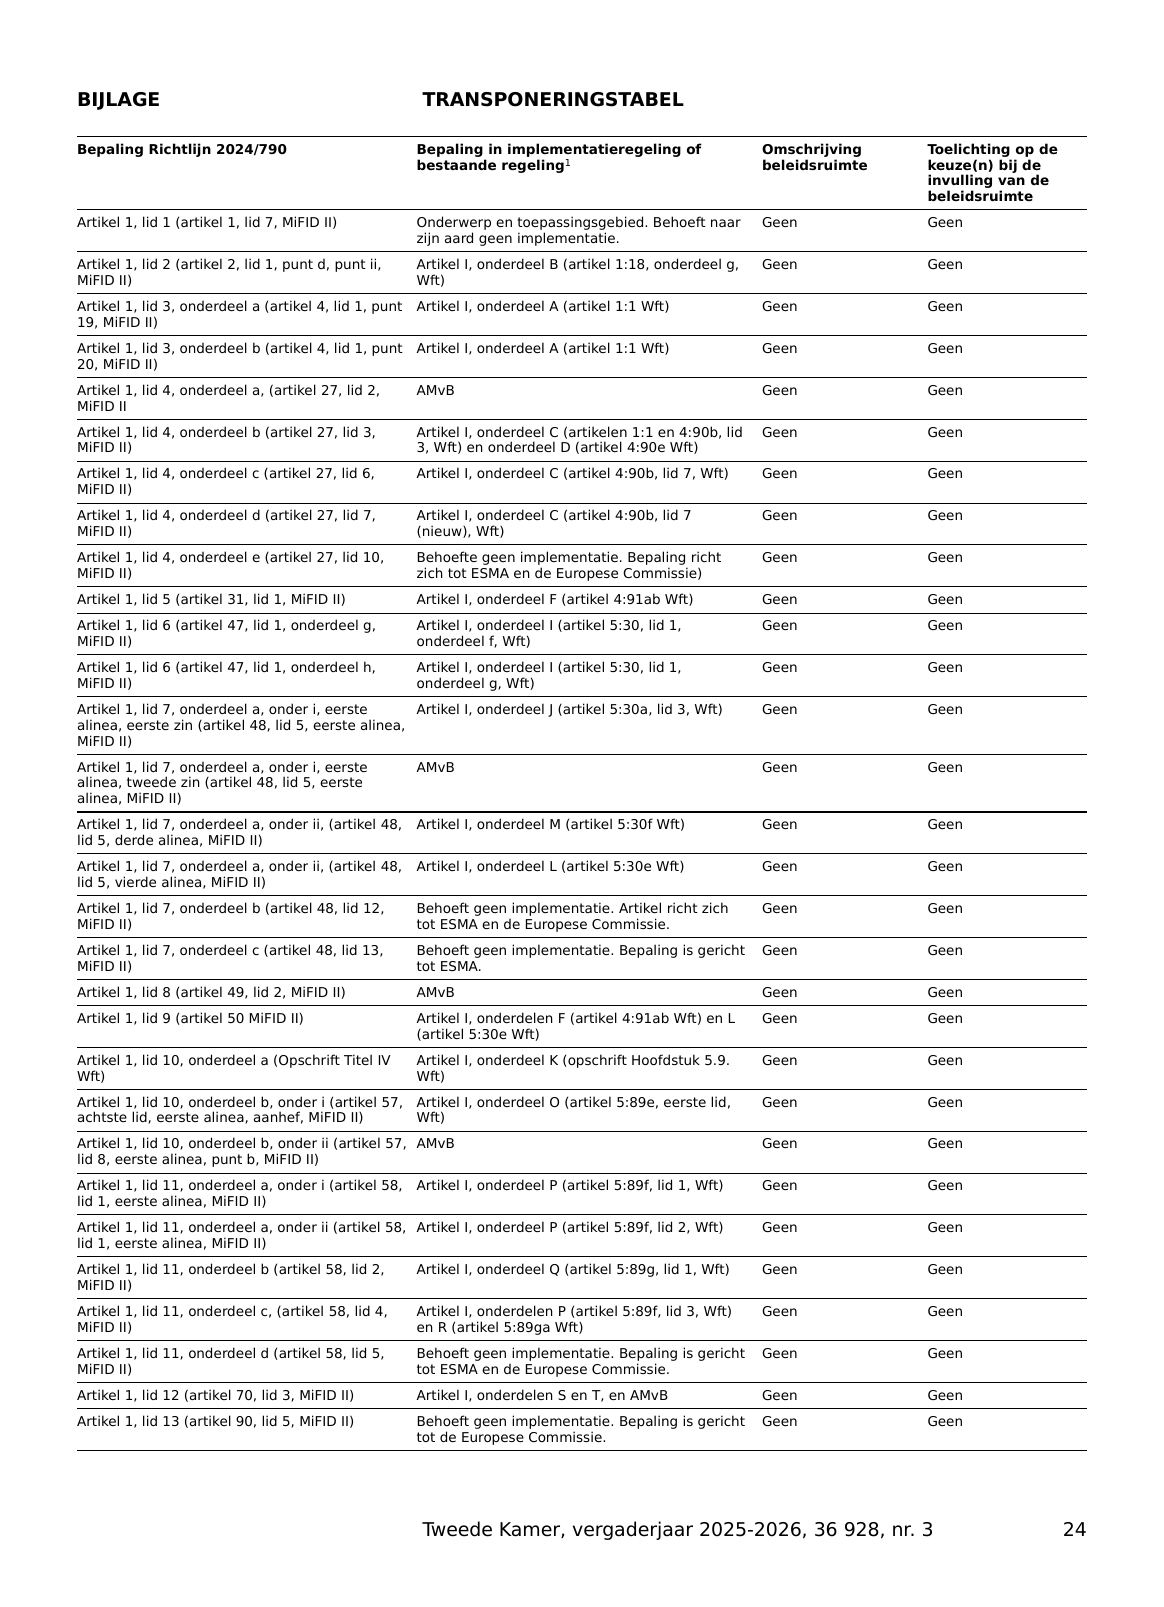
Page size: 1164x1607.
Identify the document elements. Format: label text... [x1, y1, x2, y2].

table_cell Artikel 1, lid 7, onderdeel c (artikel 48, lid 13, MiFID II) [77, 938, 410, 979]
table_cell Geen [756, 462, 921, 502]
table_cell Geen [921, 813, 1087, 853]
table_cell Artikel I, onderdeel Q (artikel 5:89g, lid 1, Wft) [410, 1257, 756, 1298]
table_cell Artikel 1, lid 7, onderdeel a, onder ii, (artikel 48, lid 5, derde alinea, MiFID II) [77, 813, 410, 853]
table_cell Geen [921, 614, 1087, 654]
table_cell Artikel 1, lid 9 (artikel 50 MiFID II) [77, 1006, 410, 1047]
table_cell Artikel 1, lid 3, onderdeel a (artikel 4, lid 1, punt 19, MiFID II) [77, 294, 410, 335]
table_cell Geen [756, 545, 921, 586]
table_cell Artikel I, onderdeel M (artikel 5:30f Wft) [410, 813, 756, 853]
table_cell Artikel 1, lid 3, onderdeel b (artikel 4, lid 1, punt 20, MiFID II) [77, 336, 410, 377]
table_cell Artikel I, onderdelen S en T, en AMvB [410, 1383, 756, 1408]
table_cell Geen [756, 420, 921, 461]
table_cell Geen [756, 980, 921, 1005]
table_cell Geen [756, 697, 921, 754]
table_cell Behoeft geen implementatie. Bepaling is gericht tot de Europese Commissie. [410, 1409, 756, 1450]
table_cell Artikel I, onderdeel C (artikelen 1:1 en 4:90b, lid 3, Wft) en onderdeel D (artikel 4:90e Wft) [410, 420, 756, 461]
table_cell Geen [921, 1383, 1087, 1408]
table_cell Geen [921, 1409, 1087, 1450]
table_cell Geen [756, 813, 921, 853]
table_cell Artikel 1, lid 11, onderdeel a, onder i (artikel 58, lid 1, eerste alinea, MiFID II) [77, 1174, 410, 1214]
table_cell Artikel 1, lid 8 (artikel 49, lid 2, MiFID II) [77, 980, 410, 1005]
table_cell Geen [921, 210, 1087, 251]
table_cell Geen [756, 336, 921, 377]
table_cell Artikel I, onderdeel K (opschrift Hoofdstuk 5.9. Wft) [410, 1048, 756, 1089]
table_cell Artikel I, onderdeel B (artikel 1:18, onderdeel g, Wft) [410, 252, 756, 293]
table_cell Artikel I, onderdeel F (artikel 4:91ab Wft) [410, 587, 756, 612]
table_cell Artikel I, onderdelen F (artikel 4:91ab Wft) en L (artikel 5:30e Wft) [410, 1006, 756, 1047]
table_cell Geen [921, 697, 1087, 754]
table_cell Artikel 1, lid 7, onderdeel b (artikel 48, lid 12, MiFID II) [77, 896, 410, 937]
table_cell Geen [921, 294, 1087, 335]
table_cell Artikel 1, lid 10, onderdeel b, onder ii (artikel 57, lid 8, eerste alinea, punt b, MiFID II) [77, 1132, 410, 1172]
table_cell Geen [921, 1341, 1087, 1382]
table_cell Onderwerp en toepassingsgebied. Behoeft naar zijn aard geen implementatie. [410, 210, 756, 251]
table_cell Artikel 1, lid 1 (artikel 1, lid 7, MiFID II) [77, 210, 410, 251]
table_cell Artikel 1, lid 11, onderdeel a, onder ii (artikel 58, lid 1, eerste alinea, MiFID II) [77, 1215, 410, 1256]
table_cell Artikel I, onderdeel C (artikel 4:90b, lid 7 (nieuw), Wft) [410, 504, 756, 544]
table_cell Artikel 1, lid 10, onderdeel b, onder i (artikel 57, achtste lid, eerste alinea, aanhef, MiFID II) [77, 1090, 410, 1131]
table_cell Geen [756, 896, 921, 937]
table_cell Geen [756, 252, 921, 293]
table_cell Artikel I, onderdeel I (artikel 5:30, lid 1, onderdeel g, Wft) [410, 655, 756, 696]
table_cell Geen [921, 1048, 1087, 1089]
table_cell Geen [921, 1090, 1087, 1131]
table_cell Geen [756, 655, 921, 696]
table_cell Geen [921, 252, 1087, 293]
table_cell Geen [756, 504, 921, 544]
table_cell Geen [921, 655, 1087, 696]
table_header Toelichting op de keuze(n) bij de invulling van de beleidsruimte [921, 137, 1087, 209]
table_cell Artikel 1, lid 7, onderdeel a, onder i, eerste alinea, tweede zin (artikel 48, lid 5, eerste alinea, MiFID II) [77, 755, 410, 811]
table_cell Artikel 1, lid 6 (artikel 47, lid 1, onderdeel g, MiFID II) [77, 614, 410, 654]
table_cell Geen [756, 1006, 921, 1047]
table_cell Geen [756, 854, 921, 895]
table_cell Geen [756, 378, 921, 419]
subtitle BIJLAGE TRANSPONERINGSTABEL [77, 89, 1087, 111]
table_cell Behoeft geen implementatie. Artikel richt zich tot ESMA en de Europese Commissie. [410, 896, 756, 937]
table_cell Geen [756, 1409, 921, 1450]
table_cell Artikel 1, lid 7, onderdeel a, onder ii, (artikel 48, lid 5, vierde alinea, MiFID II) [77, 854, 410, 895]
table_cell Geen [921, 980, 1087, 1005]
table_cell Geen [756, 1341, 921, 1382]
table_cell Geen [921, 1006, 1087, 1047]
table_cell Geen [756, 614, 921, 654]
table_cell Geen [921, 420, 1087, 461]
table_cell Artikel 1, lid 11, onderdeel b (artikel 58, lid 2, MiFID II) [77, 1257, 410, 1298]
table_cell Geen [921, 587, 1087, 612]
table_cell AMvB [410, 980, 756, 1005]
table_cell Geen [756, 1257, 921, 1298]
table_cell Artikel I, onderdeel A (artikel 1:1 Wft) [410, 336, 756, 377]
table_cell Geen [756, 210, 921, 251]
table_cell Artikel 1, lid 12 (artikel 70, lid 3, MiFID II) [77, 1383, 410, 1408]
table_cell Behoeft geen implementatie. Bepaling is gericht tot ESMA. [410, 938, 756, 979]
table_cell Geen [921, 1174, 1087, 1214]
table_cell Behoeft geen implementatie. Bepaling is gericht tot ESMA en de Europese Commissie. [410, 1341, 756, 1382]
table_cell Geen [756, 1299, 921, 1340]
table_cell Artikel 1, lid 4, onderdeel d (artikel 27, lid 7, MiFID II) [77, 504, 410, 544]
table_cell Artikel 1, lid 10, onderdeel a (Opschrift Titel IV Wft) [77, 1048, 410, 1089]
table_cell Geen [756, 755, 921, 811]
table_cell AMvB [410, 378, 756, 419]
table_cell Artikel I, onderdeel P (artikel 5:89f, lid 2, Wft) [410, 1215, 756, 1256]
table_header Bepaling Richtlijn 2024/790 [77, 137, 410, 209]
table_cell Artikel 1, lid 4, onderdeel c (artikel 27, lid 6, MiFID II) [77, 462, 410, 502]
table_cell Geen [756, 587, 921, 612]
table_cell Geen [921, 1215, 1087, 1256]
table_cell Geen [756, 1174, 921, 1214]
table_cell Artikel 1, lid 2 (artikel 2, lid 1, punt d, punt ii, MiFID II) [77, 252, 410, 293]
table_cell Artikel 1, lid 5 (artikel 31, lid 1, MiFID II) [77, 587, 410, 612]
table_cell Artikel 1, lid 11, onderdeel c, (artikel 58, lid 4, MiFID II) [77, 1299, 410, 1340]
table_cell Geen [756, 1383, 921, 1408]
table_header Omschrijving beleidsruimte [756, 137, 921, 209]
table_cell Artikel I, onderdeel C (artikel 4:90b, lid 7, Wft) [410, 462, 756, 502]
table_cell Artikel I, onderdeel I (artikel 5:30, lid 1, onderdeel f, Wft) [410, 614, 756, 654]
table_cell Geen [756, 938, 921, 979]
table_cell Geen [921, 755, 1087, 811]
table_cell Artikel 1, lid 4, onderdeel b (artikel 27, lid 3, MiFID II) [77, 420, 410, 461]
table_cell Geen [921, 378, 1087, 419]
table_cell Artikel 1, lid 7, onderdeel a, onder i, eerste alinea, eerste zin (artikel 48, lid 5, eerste alinea, MiFID II) [77, 697, 410, 754]
table_cell Geen [921, 462, 1087, 502]
table_cell Geen [756, 1048, 921, 1089]
table_cell Artikel I, onderdeel P (artikel 5:89f, lid 1, Wft) [410, 1174, 756, 1214]
table_cell Geen [921, 854, 1087, 895]
table_cell Geen [921, 1132, 1087, 1172]
table_cell Behoefte geen implementatie. Bepaling richt zich tot ESMA en de Europese Commissie) [410, 545, 756, 586]
table_header Bepaling in implementatieregeling of bestaande regeling1 [410, 137, 756, 209]
table_cell Artikel I, onderdeel O (artikel 5:89e, eerste lid, Wft) [410, 1090, 756, 1131]
table_cell Artikel 1, lid 13 (artikel 90, lid 5, MiFID II) [77, 1409, 410, 1450]
table_cell Artikel 1, lid 11, onderdeel d (artikel 58, lid 5, MiFID II) [77, 1341, 410, 1382]
table_cell Artikel I, onderdelen P (artikel 5:89f, lid 3, Wft) en R (artikel 5:89ga Wft) [410, 1299, 756, 1340]
table_cell Artikel 1, lid 4, onderdeel e (artikel 27, lid 10, MiFID II) [77, 545, 410, 586]
table_cell Geen [921, 896, 1087, 937]
table_cell Geen [756, 1132, 921, 1172]
table_cell Geen [921, 545, 1087, 586]
table_cell Artikel I, onderdeel L (artikel 5:30e Wft) [410, 854, 756, 895]
table_cell Artikel I, onderdeel J (artikel 5:30a, lid 3, Wft) [410, 697, 756, 754]
table_cell Artikel 1, lid 4, onderdeel a, (artikel 27, lid 2, MiFID II [77, 378, 410, 419]
table_cell Geen [921, 1257, 1087, 1298]
table_cell Geen [756, 1090, 921, 1131]
table_cell Geen [921, 504, 1087, 544]
table_cell Geen [921, 938, 1087, 979]
table_cell AMvB [410, 755, 756, 811]
table_cell AMvB [410, 1132, 756, 1172]
table_cell Artikel 1, lid 6 (artikel 47, lid 1, onderdeel h, MiFID II) [77, 655, 410, 696]
table_cell Geen [756, 1215, 921, 1256]
table_cell Geen [756, 294, 921, 335]
table_cell Artikel I, onderdeel A (artikel 1:1 Wft) [410, 294, 756, 335]
table_cell Geen [921, 336, 1087, 377]
table_cell Geen [921, 1299, 1087, 1340]
